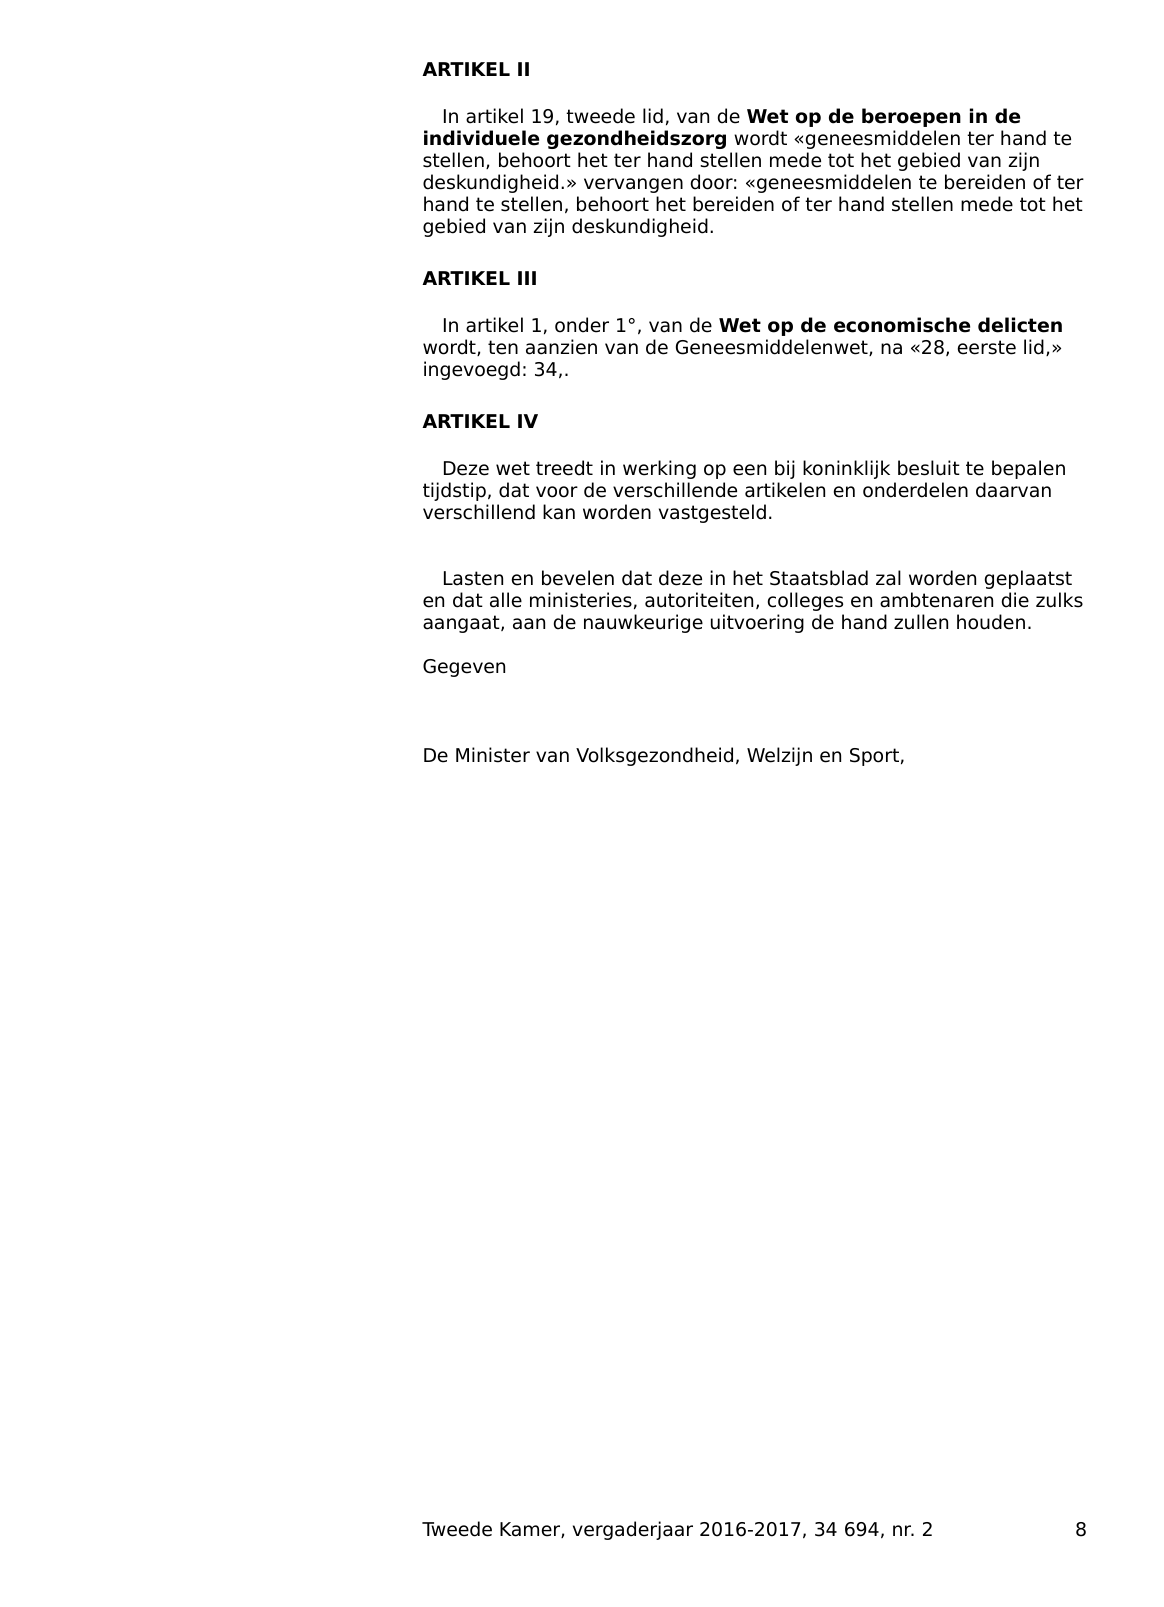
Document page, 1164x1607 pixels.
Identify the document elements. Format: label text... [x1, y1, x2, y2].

text Deze wet treedt in werking op een bij koninklijk besluit te bepalen tijdstip, dat voor de verschillende artikelen en onderdelen daarvan verschillend kan worden vastgesteld. [422, 458, 1087, 524]
text In artikel 19, tweede lid, van de Wet op de beroepen in de individuele gezondheidszorg wordt «geneesmiddelen ter hand te stellen, behoort het ter hand stellen mede tot het gebied van zijn deskundigheid.» vervangen door: «geneesmiddelen te bereiden of ter hand te stellen, behoort het bereiden of ter hand stellen mede tot het gebied van zijn deskundigheid. [422, 106, 1087, 238]
text De Minister van Volksgezondheid, Welzijn en Sport, [422, 745, 1087, 767]
subtitle ARTIKEL II [422, 59, 1087, 81]
text Lasten en bevelen dat deze in het Staatsblad zal worden geplaatst en dat alle ministeries, autoriteiten, colleges en ambtenaren die zulks aangaat, aan de nauwkeurige uitvoering de hand zullen houden. [422, 568, 1087, 634]
text Gegeven [422, 656, 1087, 678]
text In artikel 1, onder 1°, van de Wet op de economische delicten wordt, ten aanzien van de Geneesmiddelenwet, na «28, eerste lid,» ingevoegd: 34,. [422, 315, 1087, 381]
subtitle ARTIKEL III [422, 268, 1087, 290]
subtitle ARTIKEL IV [422, 411, 1087, 433]
